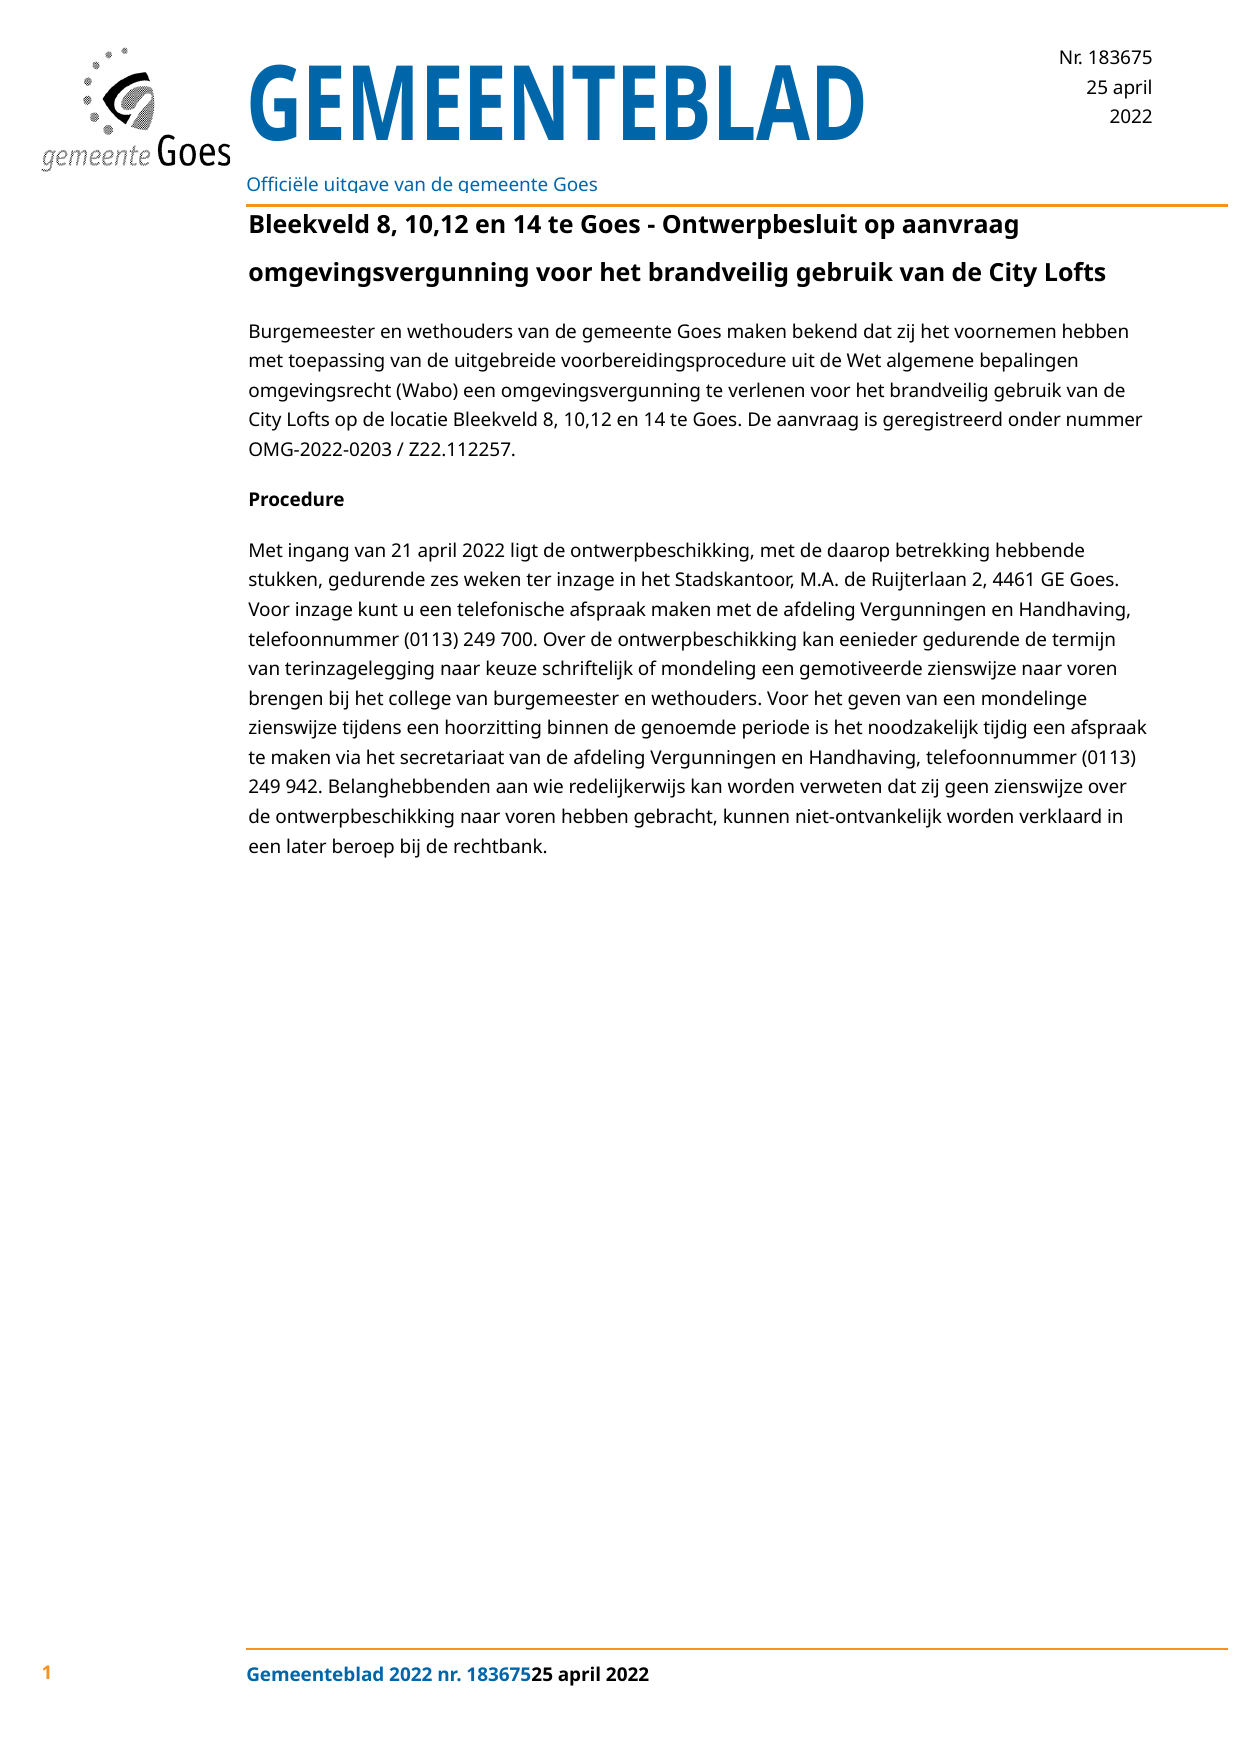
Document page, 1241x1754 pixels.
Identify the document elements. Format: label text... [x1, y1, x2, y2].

text Burgemeester en wethouders van de gemeente Goes maken bekend dat zij het voornemen hebben met toepassing van de uitgebreide voorbereidingsprocedure uit de Wet algemene bepalingen omgevingsrecht (Wabo) een omgevingsvergunning te verlenen voor het brandveilig gebruik van de City Lofts op de locatie Bleekveld 8, 10,12 en 14 te Goes. De aanvraag is geregistreerd onder nummer OMG-2022-0203 / Z22.112257. [248, 318, 1152, 462]
text Procedure [248, 487, 1152, 512]
picture [41, 47, 231, 172]
text Met ingang van 21 april 2022 ligt de ontwerpbeschikking, met de daarop betrekking hebbende stukken, gedurende zes weken ter inzage in het Stadskantoor, M.A. de Ruijterlaan 2, 4461 GE Goes. Voor inzage kunt u een telefonische afspraak maken met de afdeling Vergunningen en Handhaving, telefoonnummer (0113) 249 700. Over de ontwerpbeschikking kan eenieder gedurende de termijn van terinzagelegging naar keuze schriftelijk of mondeling een gemotiveerde zienswijze naar voren brengen bij het college van burgemeester en wethouders. Voor het geven van een mondelinge zienswijze tijdens een hoorzitting binnen de genoemde periode is het noodzakelijk tijdig een afspraak te maken via het secretariaat van de afdeling Vergunningen en Handhaving, telefoonnummer (0113) 249 942. Belanghebbenden aan wie redelijkerwijs kan worden verweten dat zij geen zienswijze over de ontwerpbeschikking naar voren hebben gebracht, kunnen niet-ontvankelijk worden verklaard in een later beroep bij de rechtbank. [248, 537, 1152, 859]
text Bleekveld 8, 10,12 en 14 te Goes - Ontwerpbesluit op aanvraag omgevingsvergunning voor het brandveilig gebruik van de City Lofts [248, 207, 1152, 288]
